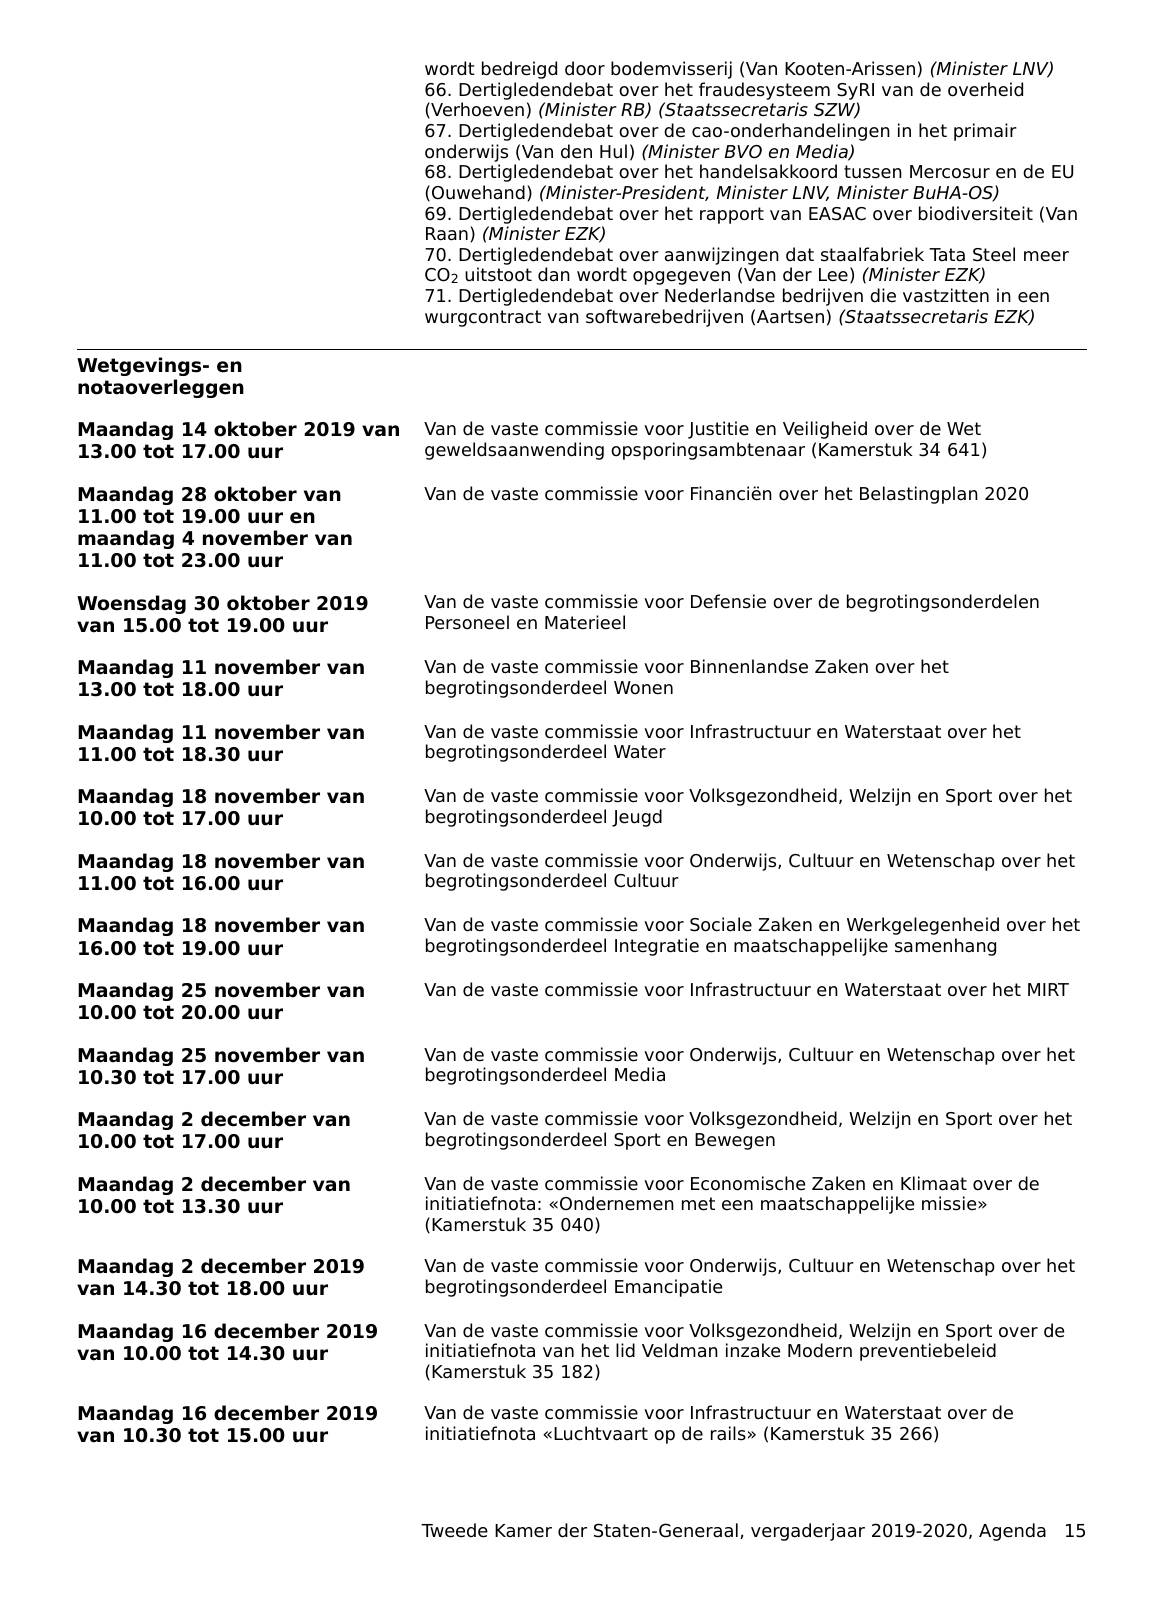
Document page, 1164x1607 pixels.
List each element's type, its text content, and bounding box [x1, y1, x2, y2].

table_cell [77, 204, 401, 245]
table_cell [77, 1089, 401, 1109]
table_cell [418, 1024, 1087, 1044]
table_cell Van de vaste commissie voor Infrastructuur en Waterstaat over het MIRT [418, 980, 1087, 1024]
table_cell [418, 1089, 1087, 1109]
table_cell Van de vaste commissie voor Binnenlandse Zaken over het begrotingsonderdeel Wonen [418, 657, 1087, 701]
table_cell Van de vaste commissie voor Sociale Zaken en Werkgelegenheid over het begrotingsonderdeel Integratie en maatschappelijke samenhang [418, 915, 1087, 959]
table_cell [418, 1236, 1087, 1256]
table_header Wetgevings- en notaoverleggen [77, 350, 401, 399]
table_cell Van de vaste commissie voor Onderwijs, Cultuur en Wetenschap over het begrotingsonderdeel Emancipatie [418, 1256, 1087, 1300]
table_cell Van de vaste commissie voor Onderwijs, Cultuur en Wetenschap over het begrotingsonderdeel Media [418, 1045, 1087, 1088]
table_cell Maandag 14 oktober 2019 van 13.00 tot 17.00 uur [77, 419, 401, 463]
table_cell [401, 915, 418, 959]
table_cell [401, 1403, 418, 1447]
table_cell [418, 895, 1087, 915]
table_cell Maandag 2 december 2019 van 14.30 tot 18.00 uur [77, 1256, 401, 1300]
table_cell [401, 766, 418, 786]
table_cell Maandag 18 november van 10.00 tot 17.00 uur [77, 786, 401, 830]
table_cell [401, 245, 418, 286]
table_cell Maandag 16 december 2019 van 10.30 tot 15.00 uur [77, 1403, 401, 1447]
table_cell [401, 121, 418, 162]
table_cell [401, 722, 418, 766]
table_cell [401, 1256, 418, 1300]
table_cell [77, 1447, 401, 1468]
table_cell [401, 830, 418, 851]
table_cell [401, 980, 418, 1024]
table_cell Maandag 25 november van 10.00 tot 20.00 uur [77, 980, 401, 1024]
table_cell [401, 1024, 418, 1044]
table_cell Maandag 18 november van 11.00 tot 16.00 uur [77, 851, 401, 895]
table_cell Van de vaste commissie voor Onderwijs, Cultuur en Wetenschap over het begrotingsonderdeel Cultuur [418, 851, 1087, 895]
table_cell [401, 593, 418, 636]
table_cell Maandag 11 november van 11.00 tot 18.30 uur [77, 722, 401, 766]
table_cell [401, 1383, 418, 1403]
table_cell [401, 786, 418, 830]
table_header [418, 350, 1087, 399]
table_cell [77, 162, 401, 203]
table_cell [77, 121, 401, 162]
table_cell Van de vaste commissie voor Economische Zaken en Klimaat over de initiatiefnota: «Ondernemen met een maatschappelijke missie» (Kamerstuk 35 040) [418, 1174, 1087, 1236]
table_cell [77, 766, 401, 786]
table_cell [77, 1153, 401, 1174]
table_cell [401, 959, 418, 980]
table_cell [77, 1300, 401, 1321]
table_cell [77, 572, 401, 592]
table_cell 66. Dertigledendebat over het fraudesysteem SyRI van de overheid (Verhoeven) (Minister RB) (Staatssecretaris SZW) [418, 80, 1087, 121]
table_cell [401, 463, 418, 484]
table_cell [401, 851, 418, 895]
table_cell Van de vaste commissie voor Volksgezondheid, Welzijn en Sport over het begrotingsonderdeel Jeugd [418, 786, 1087, 830]
table_cell [77, 959, 401, 980]
table_cell [77, 636, 401, 657]
table_cell [77, 463, 401, 484]
table_cell [401, 1300, 418, 1321]
table_cell [77, 1383, 401, 1403]
table_cell Van de vaste commissie voor Infrastructuur en Waterstaat over het begrotingsonderdeel Water [418, 722, 1087, 766]
table_cell [77, 80, 401, 121]
table_cell [401, 286, 418, 327]
table_cell 68. Dertigledendebat over het handelsakkoord tussen Mercosur en de EU (Ouwehand) (Minister-President, Minister LNV, Minister BuHA-OS) [418, 162, 1087, 203]
table_cell 67. Dertigledendebat over de cao-onderhandelingen in het primair onderwijs (Van den Hul) (Minister BVO en Media) [418, 121, 1087, 162]
table_cell [401, 1236, 418, 1256]
table_cell [418, 1383, 1087, 1403]
table_cell [401, 701, 418, 722]
table_cell [401, 162, 418, 203]
table_cell [418, 830, 1087, 851]
table_cell [418, 572, 1087, 592]
table_cell Van de vaste commissie voor Volksgezondheid, Welzijn en Sport over de initiatiefnota van het lid Veldman inzake Modern preventiebeleid (Kamerstuk 35 182) [418, 1321, 1087, 1383]
table_cell 70. Dertigledendebat over aanwijzingen dat staalfabriek Tata Steel meer CO2 uitstoot dan wordt opgegeven (Van der Lee) (Minister EZK) [418, 245, 1087, 286]
table_cell [418, 1447, 1087, 1468]
table_cell [77, 1024, 401, 1044]
table_header [401, 350, 418, 399]
table_cell Maandag 16 december 2019 van 10.00 tot 14.30 uur [77, 1321, 401, 1383]
table_cell Van de vaste commissie voor Infrastructuur en Waterstaat over de initiatiefnota «Luchtvaart op de rails» (Kamerstuk 35 266) [418, 1403, 1087, 1447]
table_cell [418, 1153, 1087, 1174]
table_cell [401, 636, 418, 657]
table_cell [401, 1045, 418, 1088]
table_cell [401, 1153, 418, 1174]
table_cell wordt bedreigd door bodemvisserij (Van Kooten-Arissen) (Minister LNV) [418, 59, 1087, 80]
table_cell [418, 959, 1087, 980]
table_cell [401, 419, 418, 463]
table_cell Maandag 25 november van 10.30 tot 17.00 uur [77, 1045, 401, 1088]
table_cell [401, 1447, 418, 1468]
table_cell [401, 895, 418, 915]
table_cell Maandag 28 oktober van 11.00 tot 19.00 uur en maandag 4 november van 11.00 tot 23.00 uur [77, 484, 401, 572]
table_cell [401, 204, 418, 245]
table_cell [418, 1300, 1087, 1321]
table_cell [401, 657, 418, 701]
table_cell 69. Dertigledendebat over het rapport van EASAC over biodiversiteit (Van Raan) (Minister EZK) [418, 204, 1087, 245]
table_cell Maandag 11 november van 13.00 tot 18.00 uur [77, 657, 401, 701]
table_cell Maandag 2 december van 10.00 tot 17.00 uur [77, 1109, 401, 1153]
table_cell Woensdag 30 oktober 2019 van 15.00 tot 19.00 uur [77, 593, 401, 636]
table_cell Maandag 2 december van 10.00 tot 13.30 uur [77, 1174, 401, 1236]
table_cell [77, 399, 401, 419]
table_cell [418, 766, 1087, 786]
table_cell [401, 1089, 418, 1109]
table_cell [77, 245, 401, 286]
table_cell [418, 701, 1087, 722]
table_cell Van de vaste commissie voor Justitie en Veiligheid over de Wet geweldsaanwending opsporingsambtenaar (Kamerstuk 34 641) [418, 419, 1087, 463]
table_cell [77, 1236, 401, 1256]
table_cell [77, 701, 401, 722]
table_cell [401, 399, 418, 419]
table_cell [401, 1109, 418, 1153]
table_cell [418, 636, 1087, 657]
table_cell Maandag 18 november van 16.00 tot 19.00 uur [77, 915, 401, 959]
table_cell [401, 59, 418, 80]
table_cell [401, 1174, 418, 1236]
table_cell [401, 484, 418, 572]
table_cell Van de vaste commissie voor Volksgezondheid, Welzijn en Sport over het begrotingsonderdeel Sport en Bewegen [418, 1109, 1087, 1153]
table_cell [418, 399, 1087, 419]
table_cell [77, 59, 401, 80]
table_cell [418, 463, 1087, 484]
table_cell [401, 80, 418, 121]
table_cell [77, 895, 401, 915]
table_cell [401, 1321, 418, 1383]
table_cell [77, 286, 401, 327]
table_cell Van de vaste commissie voor Financiën over het Belastingplan 2020 [418, 484, 1087, 572]
table_cell Van de vaste commissie voor Defensie over de begrotingsonderdelen Personeel en Materieel [418, 593, 1087, 636]
table_cell [77, 830, 401, 851]
table_cell [401, 572, 418, 592]
table_cell 71. Dertigledendebat over Nederlandse bedrijven die vastzitten in een wurgcontract van softwarebedrijven (Aartsen) (Staatssecretaris EZK) [418, 286, 1087, 327]
